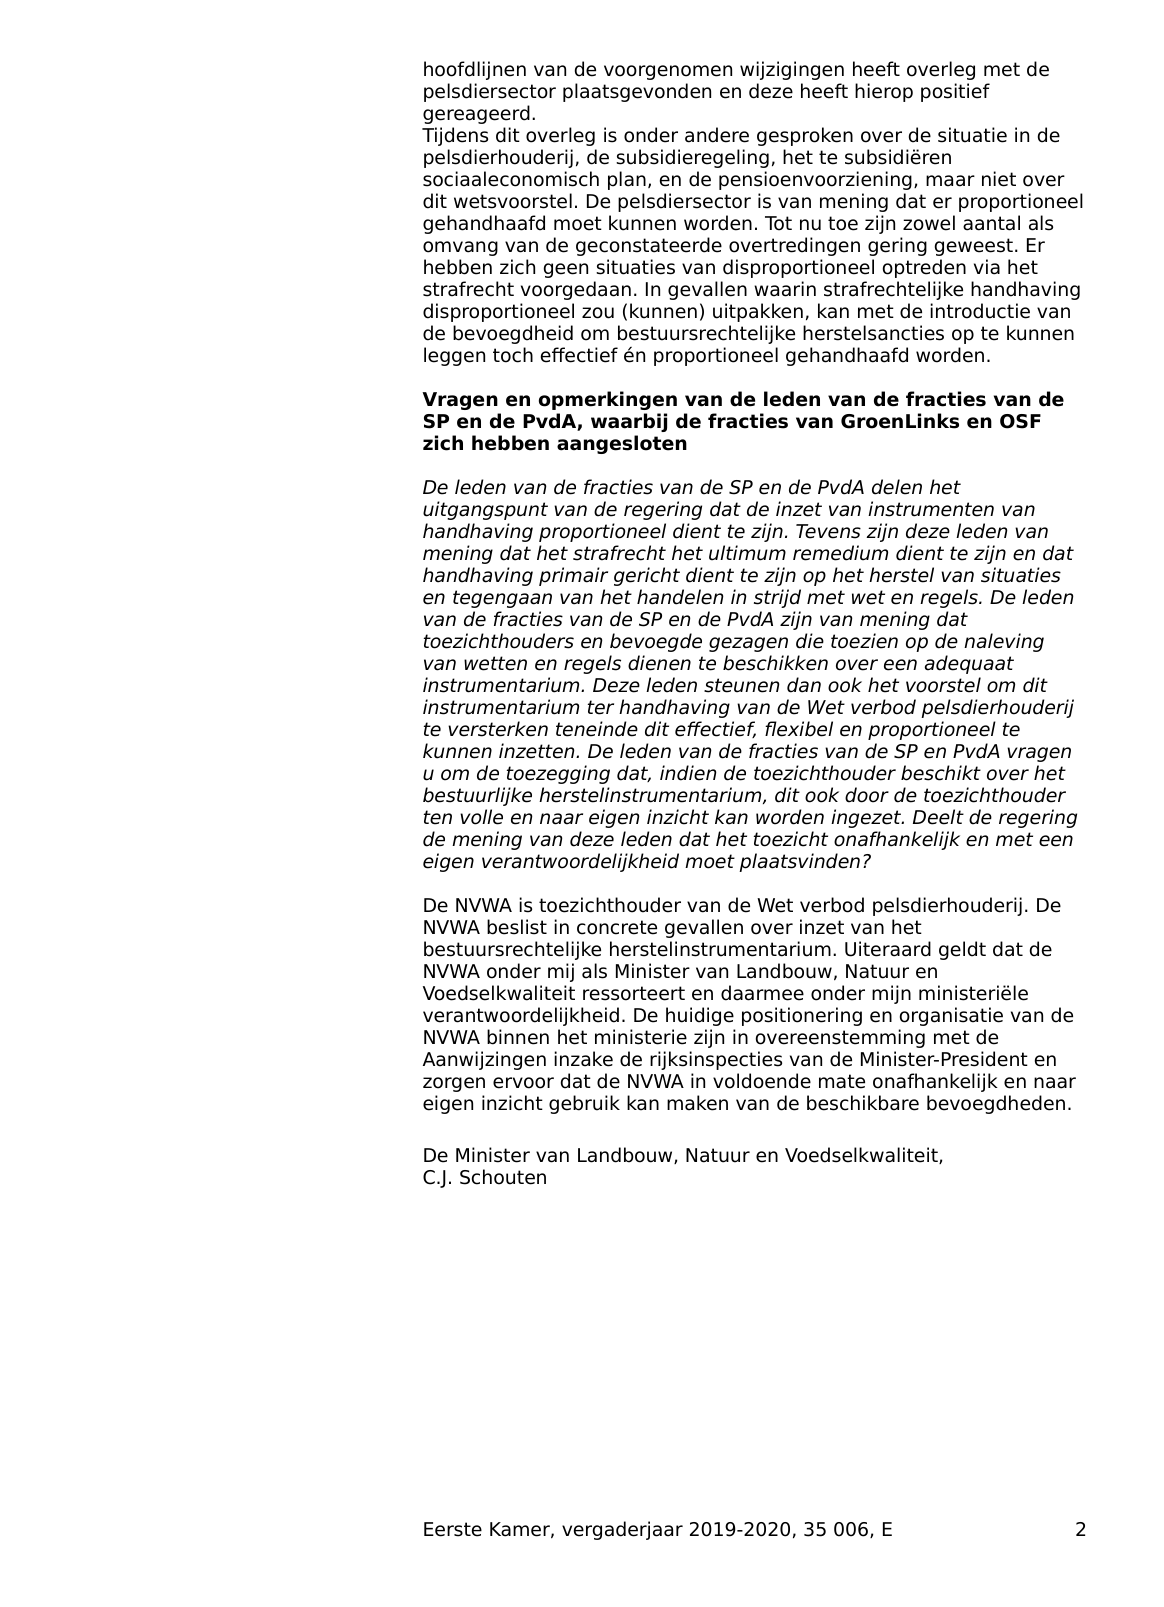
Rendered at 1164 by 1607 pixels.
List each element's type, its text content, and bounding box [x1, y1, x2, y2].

subtitle Vragen en opmerkingen van de leden van de fracties van de SP en de PvdA, waarbij de fracties van GroenLinks en OSF zich hebben aangesloten [422, 389, 1087, 455]
text De NVWA is toezichthouder van de Wet verbod pelsdierhouderij. De NVWA beslist in concrete gevallen over inzet van het bestuursrechtelijke herstelinstrumentarium. Uiteraard geldt dat de NVWA onder mij als Minister van Landbouw, Natuur en Voedselkwaliteit ressorteert en daarmee onder mijn ministeriële verantwoordelijkheid. De huidige positionering en organisatie van de NVWA binnen het ministerie zijn in overeenstemming met de Aanwijzingen inzake de rijksinspecties van de Minister-President en zorgen ervoor dat de NVWA in voldoende mate onafhankelijk en naar eigen inzicht gebruik kan maken van de beschikbare bevoegdheden. [422, 895, 1087, 1115]
text De Minister van Landbouw, Natuur en Voedselkwaliteit, C.J. Schouten [422, 1145, 1087, 1189]
text Tijdens dit overleg is onder andere gesproken over de situatie in de pelsdierhouderij, de subsidieregeling, het te subsidiëren sociaaleconomisch plan, en de pensioenvoorziening, maar niet over dit wetsvoorstel. De pelsdiersector is van mening dat er proportioneel gehandhaafd moet kunnen worden. Tot nu toe zijn zowel aantal als omvang van de geconstateerde overtredingen gering geweest. Er hebben zich geen situaties van disproportioneel optreden via het strafrecht voorgedaan. In gevallen waarin strafrechtelijke handhaving disproportioneel zou (kunnen) uitpakken, kan met de introductie van de bevoegdheid om bestuursrechtelijke herstelsancties op te kunnen leggen toch effectief én proportioneel gehandhaafd worden. [422, 125, 1087, 367]
text hoofdlijnen van de voorgenomen wijzigingen heeft overleg met de pelsdiersector plaatsgevonden en deze heeft hierop positief gereageerd. [422, 59, 1087, 125]
text De leden van de fracties van de SP en de PvdA delen het uitgangspunt van de regering dat de inzet van instrumenten van handhaving proportioneel dient te zijn. Tevens zijn deze leden van mening dat het strafrecht het ultimum remedium dient te zijn en dat handhaving primair gericht dient te zijn op het herstel van situaties en tegengaan van het handelen in strijd met wet en regels. De leden van de fracties van de SP en de PvdA zijn van mening dat toezichthouders en bevoegde gezagen die toezien op de naleving van wetten en regels dienen te beschikken over een adequaat instrumentarium. Deze leden steunen dan ook het voorstel om dit instrumentarium ter handhaving van de Wet verbod pelsdierhouderij te versterken teneinde dit effectief, flexibel en proportioneel te kunnen inzetten. De leden van de fracties van de SP en PvdA vragen u om de toezegging dat, indien de toezichthouder beschikt over het bestuurlijke herstelinstrumentarium, dit ook door de toezichthouder ten volle en naar eigen inzicht kan worden ingezet. Deelt de regering de mening van deze leden dat het toezicht onafhankelijk en met een eigen verantwoordelijkheid moet plaatsvinden? [422, 477, 1087, 873]
